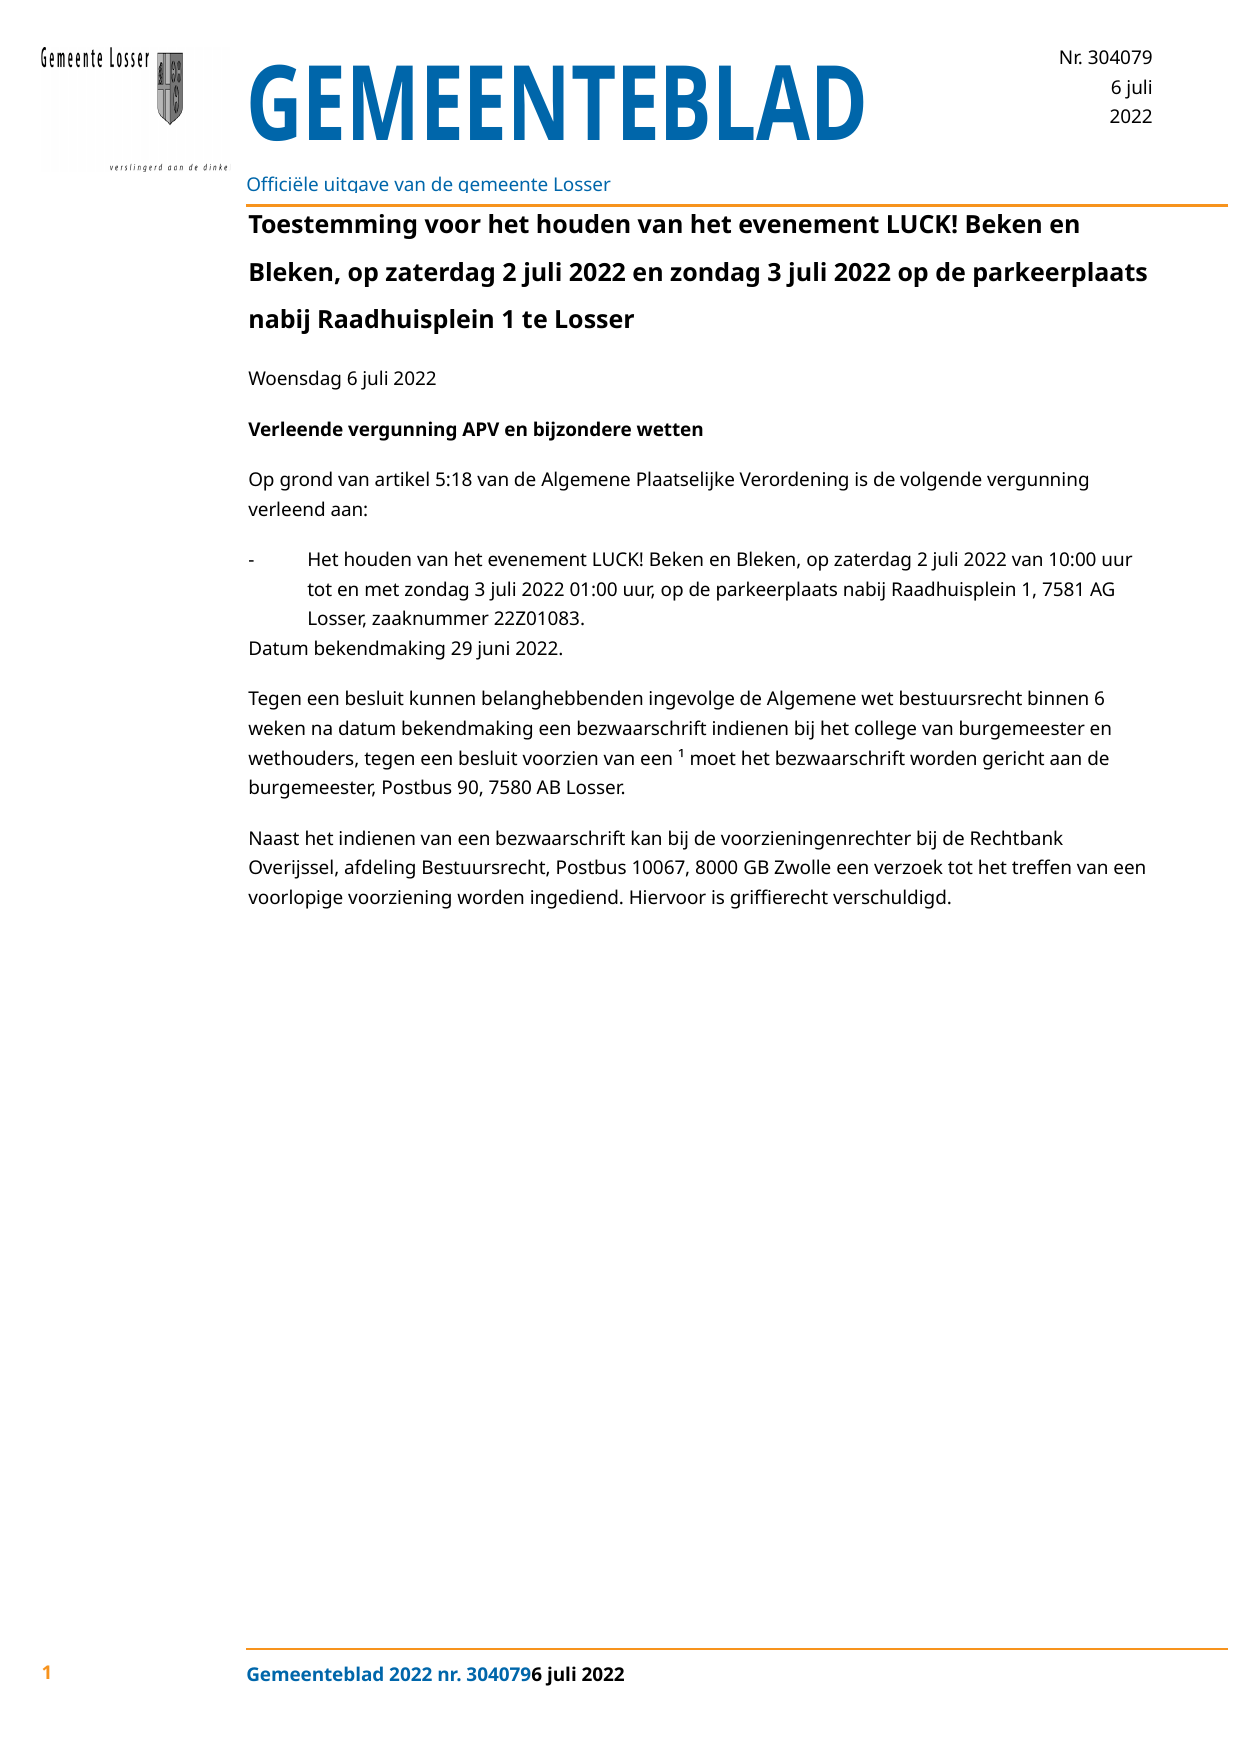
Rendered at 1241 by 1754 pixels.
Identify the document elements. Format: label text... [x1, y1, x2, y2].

list Het houden van het evenement LUCK! Beken en Bleken, op zaterdag 2 juli 2022 van 10:00 uur tot en met zondag 3 juli 2022 01:00 uur, op de parkeerplaats nabij Raadhuisplein 1, 7581 AG Losser, zaaknummer 22Z01083. [248, 546, 1152, 631]
text Op grond van artikel 5:18 van de Algemene Plaatselijke Verordening is de volgende vergunning verleend aan: [248, 466, 1152, 522]
text Toestemming voor het houden van het evenement LUCK! Beken en Bleken, op zaterdag 2 juli 2022 en zondag 3 juli 2022 op de parkeerplaats nabij Raadhuisplein 1 te Losser [248, 207, 1152, 336]
text Datum bekendmaking 29 juni 2022. [248, 635, 1152, 661]
text Woensdag 6 juli 2022 [248, 366, 1152, 391]
picture [41, 47, 231, 172]
text Tegen een besluit kunnen belanghebbenden ingevolge de Algemene wet bestuursrecht binnen 6 weken na datum bekendmaking een bezwaarschrift indienen bij het college van burgemeester en wethouders, tegen een besluit voorzien van een ¹ moet het bezwaarschrift worden gericht aan de burgemeester, Postbus 90, 7580 AB Losser. [248, 686, 1152, 800]
text Naast het indienen van een bezwaarschrift kan bij de voorzieningenrechter bij de Rechtbank Overijssel, afdeling Bestuursrecht, Postbus 10067, 8000 GB Zwolle een verzoek tot het treffen van een voorlopige voorziening worden ingediend. Hiervoor is griffierecht verschuldigd. [248, 825, 1152, 909]
text Verleende vergunning APV en bijzondere wetten [248, 416, 1152, 442]
